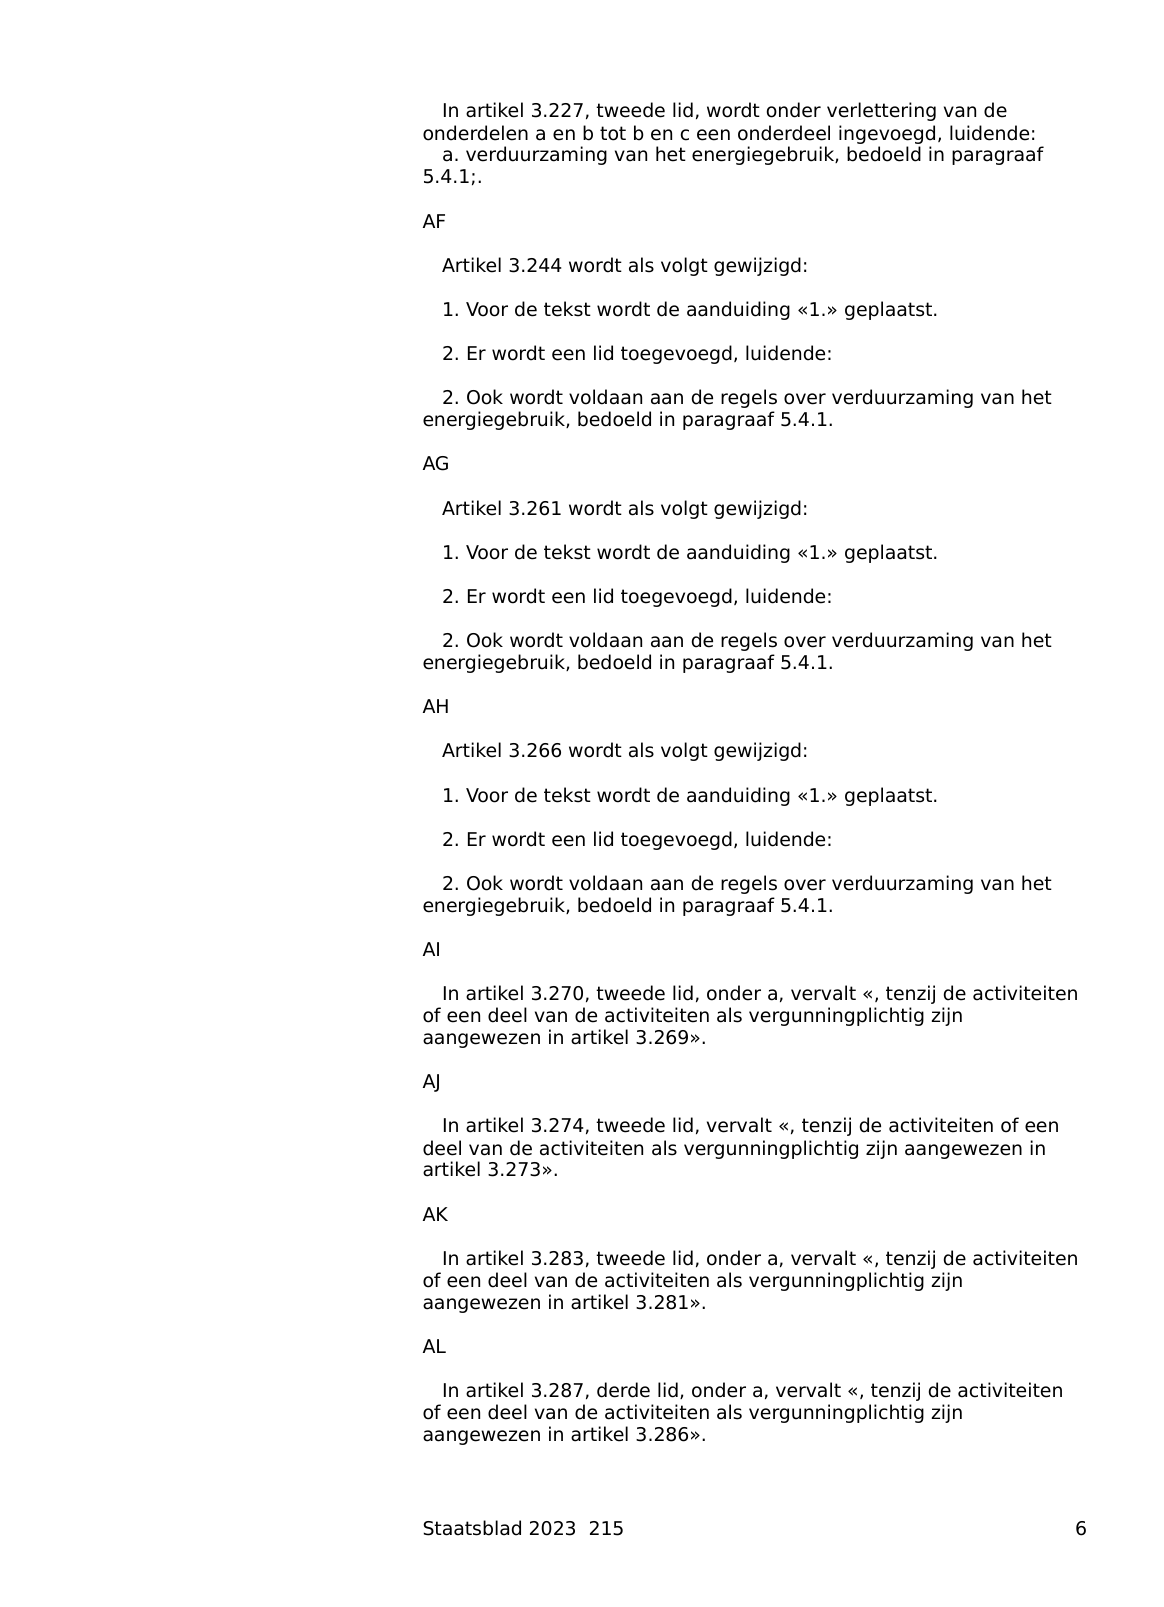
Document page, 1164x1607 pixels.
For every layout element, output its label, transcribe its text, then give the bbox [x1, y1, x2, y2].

text 2. Ook wordt voldaan aan de regels over verduurzaming van het energiegebruik, bedoeld in paragraaf 5.4.1. [422, 630, 1087, 674]
text AI [422, 939, 1087, 961]
text 2. Er wordt een lid toegevoegd, luidende: [422, 343, 1087, 365]
text In artikel 3.270, tweede lid, onder a, vervalt «, tenzij de activiteiten of een deel van de activiteiten als vergunningplichtig zijn aangewezen in artikel 3.269». [422, 983, 1087, 1049]
text 2. Ook wordt voldaan aan de regels over verduurzaming van het energiegebruik, bedoeld in paragraaf 5.4.1. [422, 387, 1087, 431]
text 1. Voor de tekst wordt de aanduiding «1.» geplaatst. [422, 784, 1087, 806]
text 2. Er wordt een lid toegevoegd, luidende: [422, 586, 1087, 608]
text AG [422, 453, 1087, 475]
text Artikel 3.266 wordt als volgt gewijzigd: [422, 740, 1087, 762]
text AK [422, 1203, 1087, 1226]
text Artikel 3.261 wordt als volgt gewijzigd: [422, 497, 1087, 519]
text In artikel 3.283, tweede lid, onder a, vervalt «, tenzij de activiteiten of een deel van de activiteiten als vergunningplichtig zijn aangewezen in artikel 3.281». [422, 1248, 1087, 1314]
text AL [422, 1336, 1087, 1358]
text a. verduurzaming van het energiegebruik, bedoeld in paragraaf 5.4.1;. [422, 144, 1087, 188]
text AH [422, 696, 1087, 718]
text AJ [422, 1071, 1087, 1093]
text AF [422, 211, 1087, 232]
text In artikel 3.227, tweede lid, wordt onder verlettering van de onderdelen a en b tot b en c een onderdeel ingevoegd, luidende: [422, 100, 1087, 144]
text Artikel 3.244 wordt als volgt gewijzigd: [422, 255, 1087, 277]
text 2. Er wordt een lid toegevoegd, luidende: [422, 829, 1087, 851]
text 1. Voor de tekst wordt de aanduiding «1.» geplaatst. [422, 542, 1087, 564]
text In artikel 3.287, derde lid, onder a, vervalt «, tenzij de activiteiten of een deel van de activiteiten als vergunningplichtig zijn aangewezen in artikel 3.286». [422, 1380, 1087, 1446]
text 2. Ook wordt voldaan aan de regels over verduurzaming van het energiegebruik, bedoeld in paragraaf 5.4.1. [422, 873, 1087, 917]
text 1. Voor de tekst wordt de aanduiding «1.» geplaatst. [422, 299, 1087, 321]
text In artikel 3.274, tweede lid, vervalt «, tenzij de activiteiten of een deel van de activiteiten als vergunningplichtig zijn aangewezen in artikel 3.273». [422, 1115, 1087, 1181]
